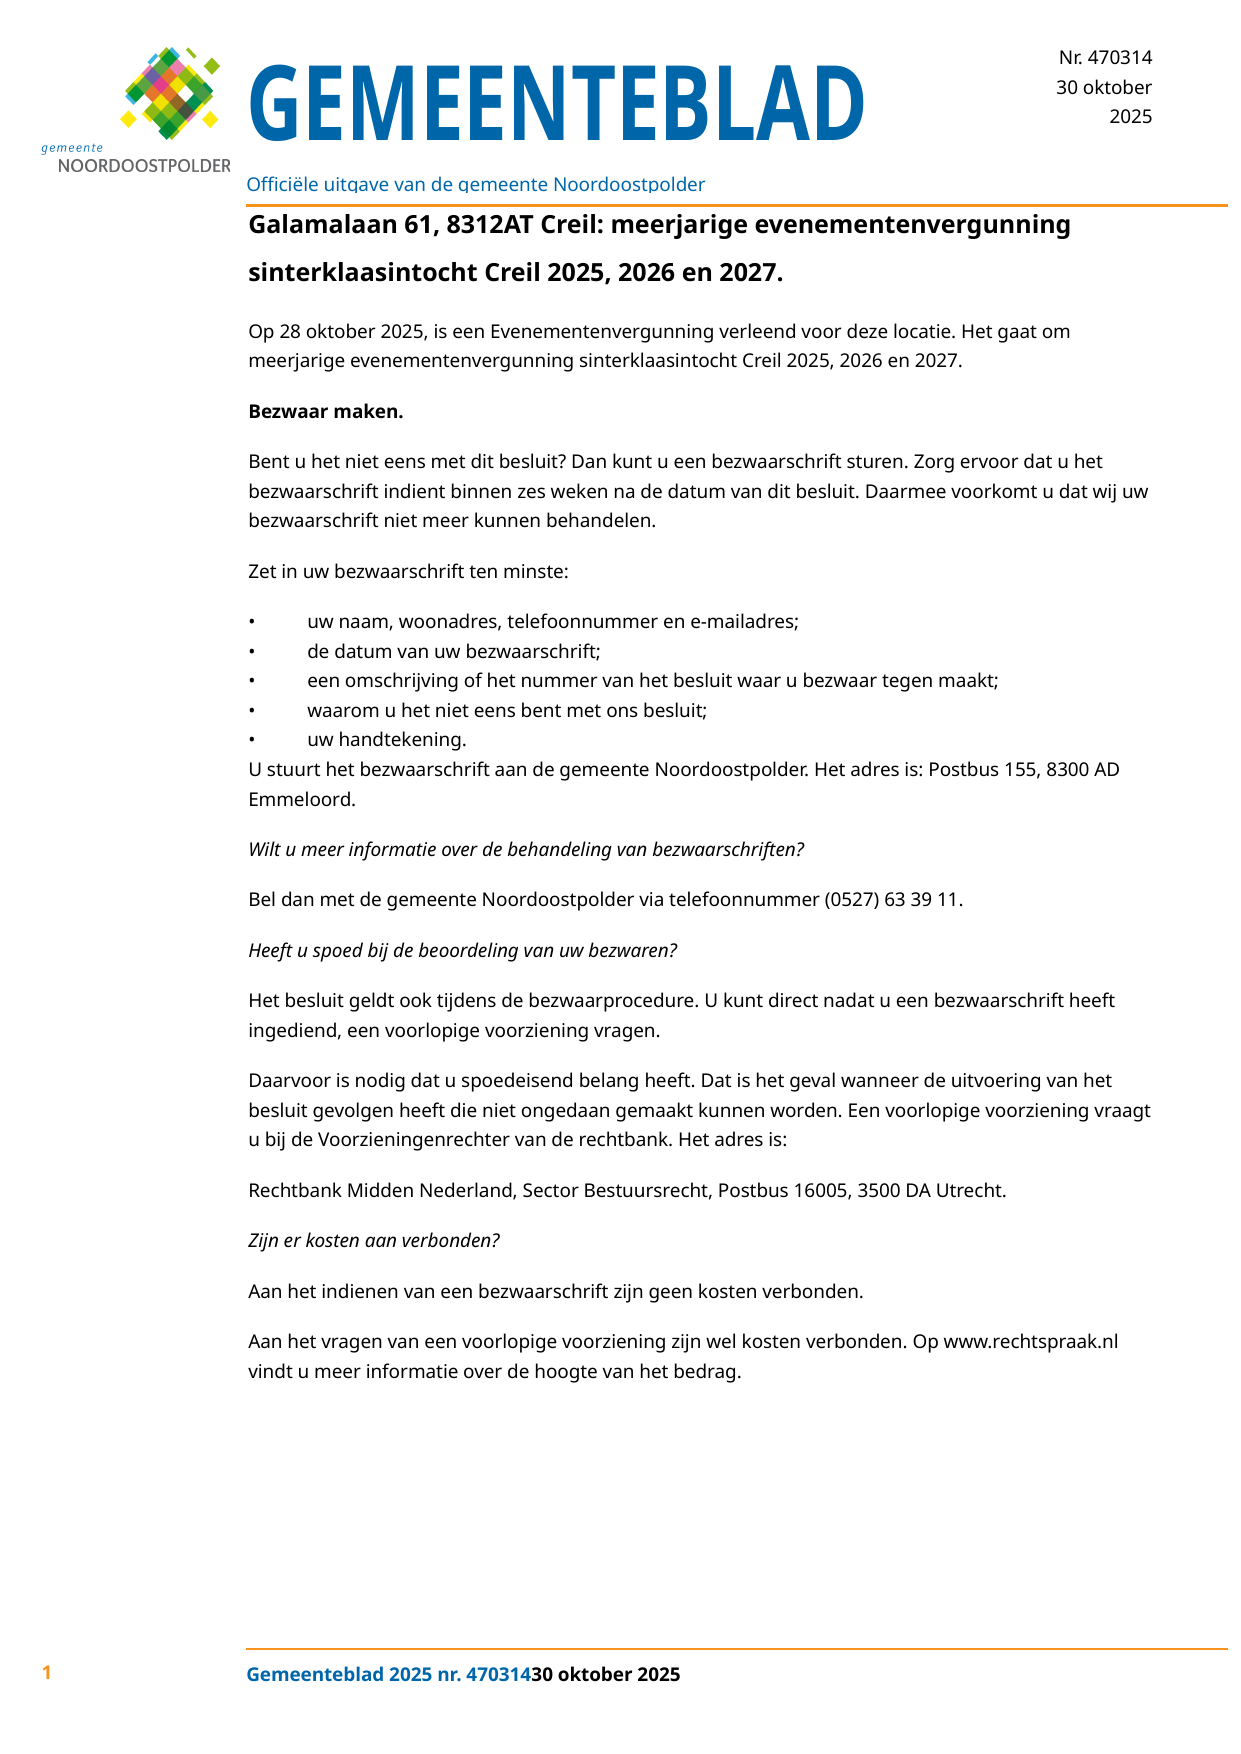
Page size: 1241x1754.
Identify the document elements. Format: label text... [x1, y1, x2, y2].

text Het besluit geldt ook tijdens de bezwaarprocedure. U kunt direct nadat u een bezwaarschrift heeft ingediend, een voorlopige voorziening vragen. [248, 987, 1152, 1043]
picture [41, 47, 231, 172]
text Bel dan met de gemeente Noordoostpolder via telefoonnummer (0527) 63 39 11. [248, 887, 1152, 912]
text Heeft u spoed bij de beoordeling van uw bezwaren? [248, 937, 1152, 963]
list de datum van uw bezwaarschrift; [248, 638, 1152, 664]
text Wilt u meer informatie over de behandeling van bezwaarschriften? [248, 836, 1152, 862]
text Zijn er kosten aan verbonden? [248, 1227, 1152, 1253]
list uw naam, woonadres, telefoonnummer en e-mailadres; [248, 608, 1152, 634]
text Bezwaar maken. [248, 398, 1152, 424]
text Daarvoor is nodig dat u spoedeisend belang heeft. Dat is het geval wanneer de uitvoering van het besluit gevolgen heeft die niet ongedaan gemaakt kunnen worden. Een voorlopige voorziening vraagt u bij de Voorzieningenrechter van de rechtbank. Het adres is: [248, 1067, 1152, 1152]
text Aan het vragen van een voorlopige voorziening zijn wel kosten verbonden. Op www.rechtspraak.nl vindt u meer informatie over de hoogte van het bedrag. [248, 1328, 1152, 1384]
list waarom u het niet eens bent met ons besluit; [248, 697, 1152, 723]
list uw handtekening. [248, 727, 1152, 752]
text Bent u het niet eens met dit besluit? Dan kunt u een bezwaarschrift sturen. Zorg ervoor dat u het bezwaarschrift indient binnen zes weken na de datum van dit besluit. Daarmee voorkomt u dat wij uw bezwaarschrift niet meer kunnen behandelen. [248, 448, 1152, 533]
list een omschrijving of het nummer van het besluit waar u bezwaar tegen maakt; [248, 667, 1152, 693]
text Zet in uw bezwaarschrift ten minste: [248, 558, 1152, 584]
text Aan het indienen van een bezwaarschrift zijn geen kosten verbonden. [248, 1278, 1152, 1304]
text Rechtbank Midden Nederland, Sector Bestuursrecht, Postbus 16005, 3500 DA Utrecht. [248, 1177, 1152, 1203]
text U stuurt het bezwaarschrift aan de gemeente Noordoostpolder. Het adres is: Postbus 155, 8300 AD Emmeloord. [248, 756, 1152, 812]
text Galamalaan 61, 8312AT Creil: meerjarige evenementenvergunning sinterklaasintocht Creil 2025, 2026 en 2027. [248, 207, 1152, 288]
text Op 28 oktober 2025, is een Evenementenvergunning verleend voor deze locatie. Het gaat om meerjarige evenementenvergunning sinterklaasintocht Creil 2025, 2026 en 2027. [248, 318, 1152, 373]
